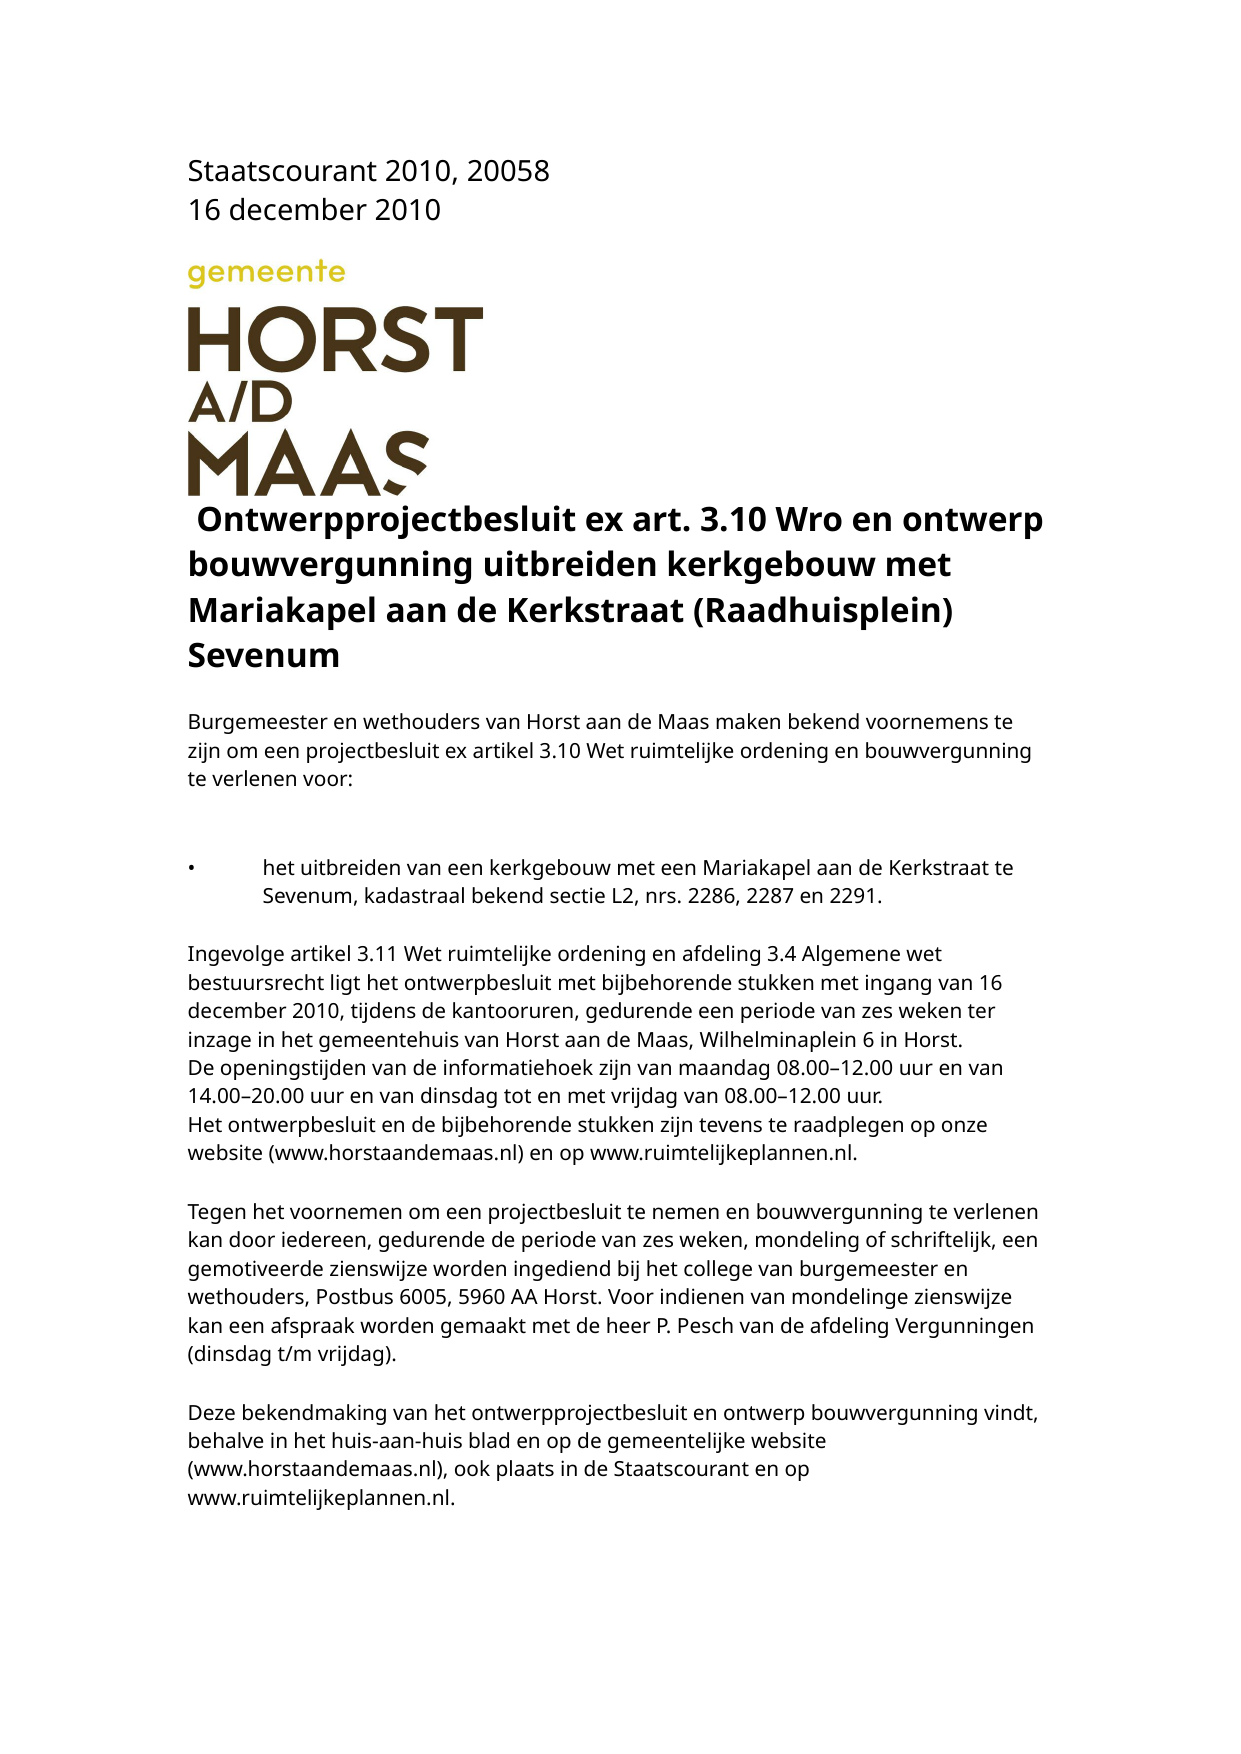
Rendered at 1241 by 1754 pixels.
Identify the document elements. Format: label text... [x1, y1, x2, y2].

text Tegen het voornemen om een projectbesluit te nemen en bouwvergunning te verlenen kan door iedereen, gedurende de periode van zes weken, mondeling of schriftelijk, een gemotiveerde zienswijze worden ingediend bij het college van burgemeester en wethouders, Postbus 6005, 5960 AA Horst. Voor indienen van mondelinge zienswijze kan een afspraak worden gemaakt met de heer P. Pesch van de afdeling Vergunningen (dinsdag t/m vrijdag). [187, 1197, 1053, 1368]
text Burgemeester en wethouders van Horst aan de Maas maken bekend voornemens te zijn om een projectbesluit ex artikel 3.10 Wet ruimtelijke ordening en bouwvergunning te verlenen voor: [187, 707, 1053, 793]
text Deze bekendmaking van het ontwerpprojectbesluit en ontwerp bouwvergunning vindt, behalve in het huis-aan-huis blad en op de gemeentelijke website (www.horstaandemaas.nl), ook plaats in de Staatscourant en op www.ruimtelijkeplannen.nl. [187, 1398, 1053, 1511]
text De openingstijden van de informatiehoek zijn van maandag 08.00–12.00 uur en van 14.00–20.00 uur en van dinsdag tot en met vrijdag van 08.00–12.00 uur. [187, 1053, 1053, 1110]
text Ingevolge artikel 3.11 Wet ruimtelijke ordening en afdeling 3.4 Algemene wet bestuursrecht ligt het ontwerpbesluit met bijbehorende stukken met ingang van 16 december 2010, tijdens de kantooruren, gedurende een periode van zes weken ter inzage in het gemeentehuis van Horst aan de Maas, Wilhelminaplein 6 in Horst. [187, 939, 1053, 1053]
picture [187, 258, 484, 496]
text Staatscourant 2010, 20058 [187, 150, 1053, 190]
text 16 december 2010 [187, 190, 1053, 229]
list het uitbreiden van een kerkgebouw met een Mariakapel aan de Kerkstraat te Sevenum, kadastraal bekend sectie L2, nrs. 2286, 2287 en 2291. [187, 853, 1053, 909]
text Het ontwerpbesluit en de bijbehorende stukken zijn tevens te raadplegen op onze website (www.horstaandemaas.nl) en op www.ruimtelijkeplannen.nl. [187, 1110, 1053, 1167]
subtitle Ontwerpprojectbesluit ex art. 3.10 Wro en ontwerp bouwvergunning uitbreiden kerkgebouw met Mariakapel aan de Kerkstraat (Raadhuisplein) Sevenum [187, 271, 1053, 677]
